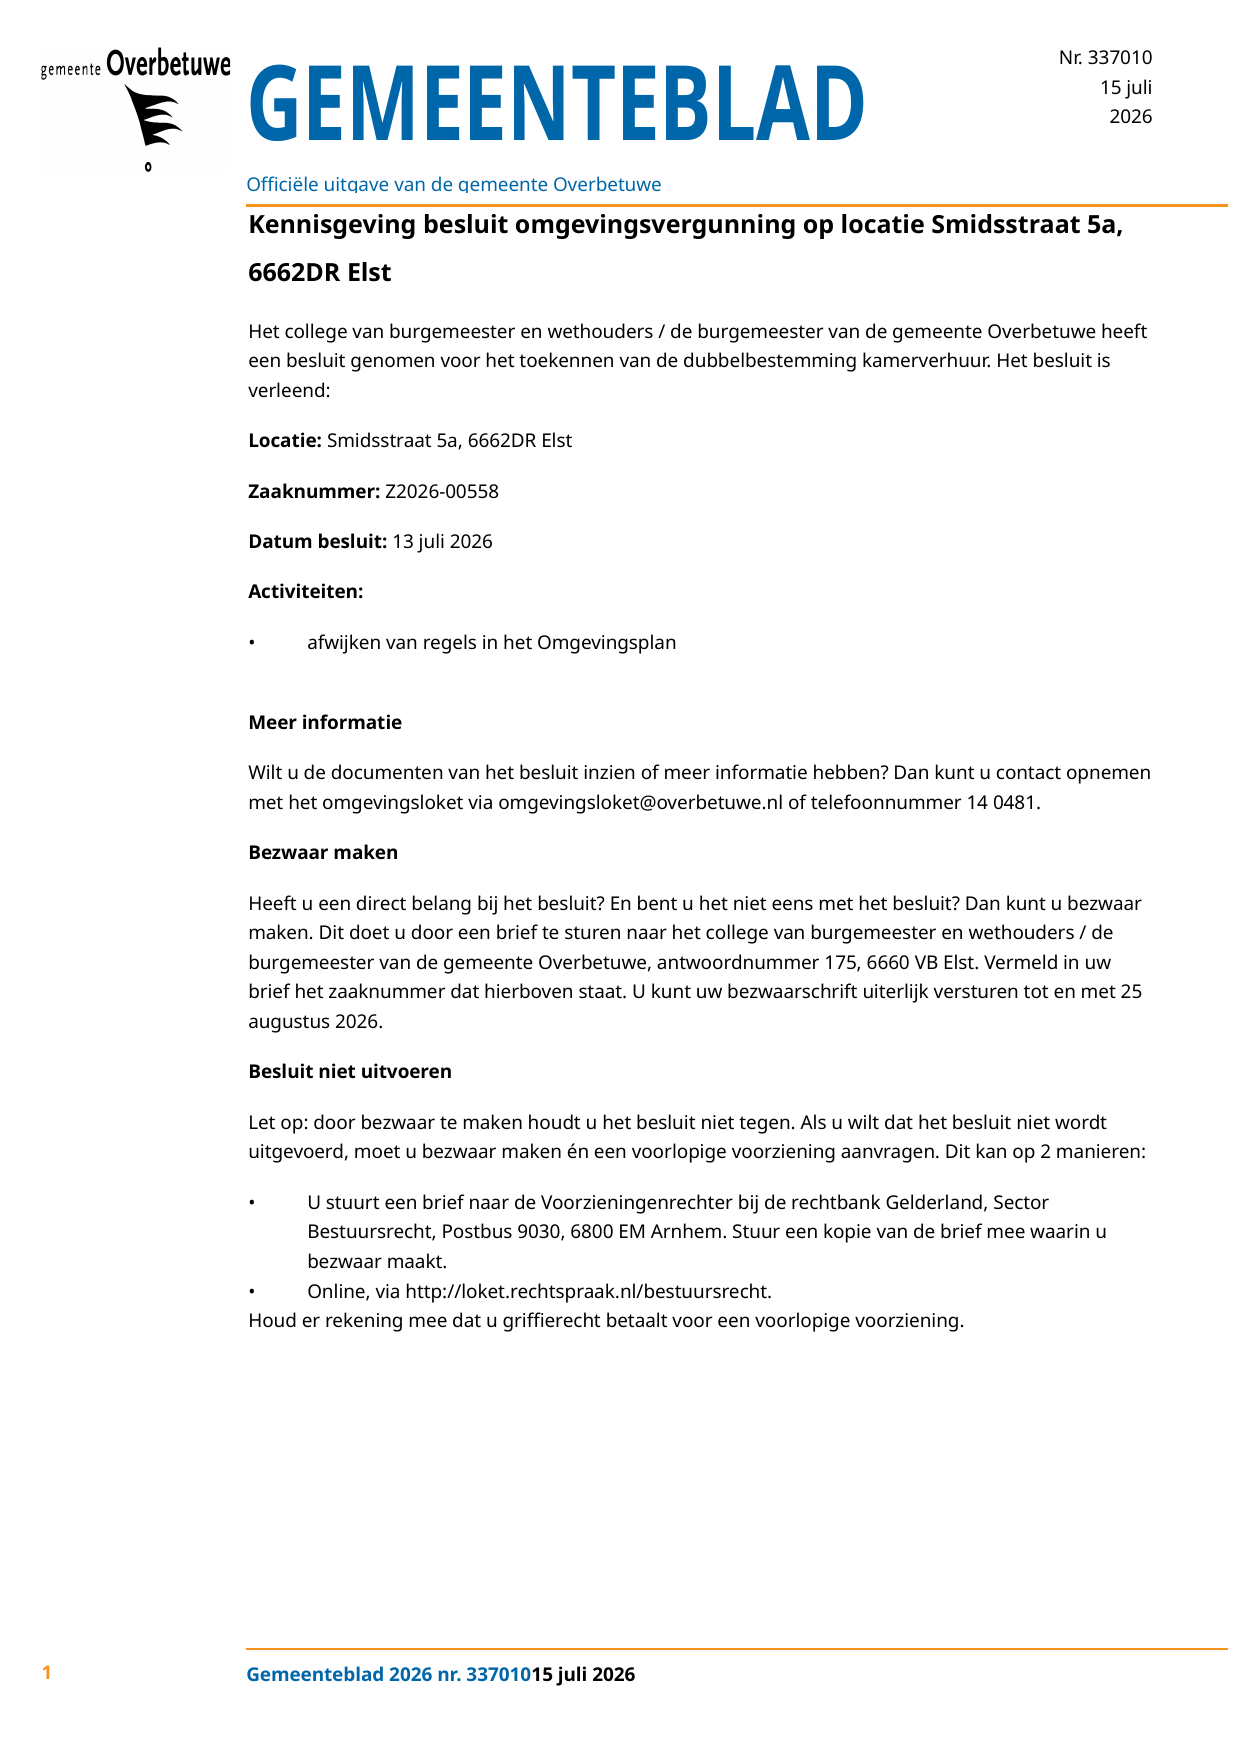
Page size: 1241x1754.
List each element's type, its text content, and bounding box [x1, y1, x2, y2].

text Wilt u de documenten van het besluit inzien of meer informatie hebben? Dan kunt u contact opnemen met het omgevingsloket via omgevingsloket@overbetuwe.nl of telefoonnummer 14 0481. [248, 759, 1152, 815]
text Het college van burgemeester en wethouders / de burgemeester van de gemeente Overbetuwe heeft een besluit genomen voor het toekennen van de dubbelbestemming kamerverhuur. Het besluit is verleend: [248, 318, 1152, 403]
text Activiteiten: [248, 579, 1152, 604]
text Datum besluit: 13 juli 2026 [248, 528, 1152, 554]
text Heeft u een direct belang bij het besluit? En bent u het niet eens met het besluit? Dan kunt u bezwaar maken. Dit doet u door een brief te sturen naar het college van burgemeester en wethouders / de burgemeester van de gemeente Overbetuwe, antwoordnummer 175, 6660 VB Elst. Vermeld in uw brief het zaaknummer dat hierboven staat. U kunt uw bezwaarschrift uiterlijk versturen tot en met 25 augustus 2026. [248, 890, 1152, 1034]
text Locatie: Smidsstraat 5a, 6662DR Elst [248, 427, 1152, 453]
list Online, via http://loket.rechtspraak.nl/bestuursrecht. [248, 1278, 1152, 1304]
text Houd er rekening mee dat u griffierecht betaalt voor een voorlopige voorziening. [248, 1307, 1152, 1333]
text Kennisgeving besluit omgevingsvergunning op locatie Smidsstraat 5a, 6662DR Elst [248, 207, 1152, 288]
text Let op: door bezwaar te maken houdt u het besluit niet tegen. Als u wilt dat het besluit niet wordt uitgevoerd, moet u bezwaar maken én een voorlopige voorziening aanvragen. Dit kan op 2 manieren: [248, 1109, 1152, 1164]
text Meer informatie [248, 709, 1152, 735]
list U stuurt een brief naar de Voorzieningenrechter bij de rechtbank Gelderland, Sector Bestuursrecht, Postbus 9030, 6800 EM Arnhem. Stuur een kopie van de brief mee waarin u bezwaar maakt. [248, 1189, 1152, 1274]
text Zaaknummer: Z2026-00558 [248, 478, 1152, 504]
list afwijken van regels in het Omgevingsplan [248, 629, 1152, 655]
text Bezwaar maken [248, 839, 1152, 865]
picture [41, 47, 231, 172]
text Besluit niet uitvoeren [248, 1059, 1152, 1084]
